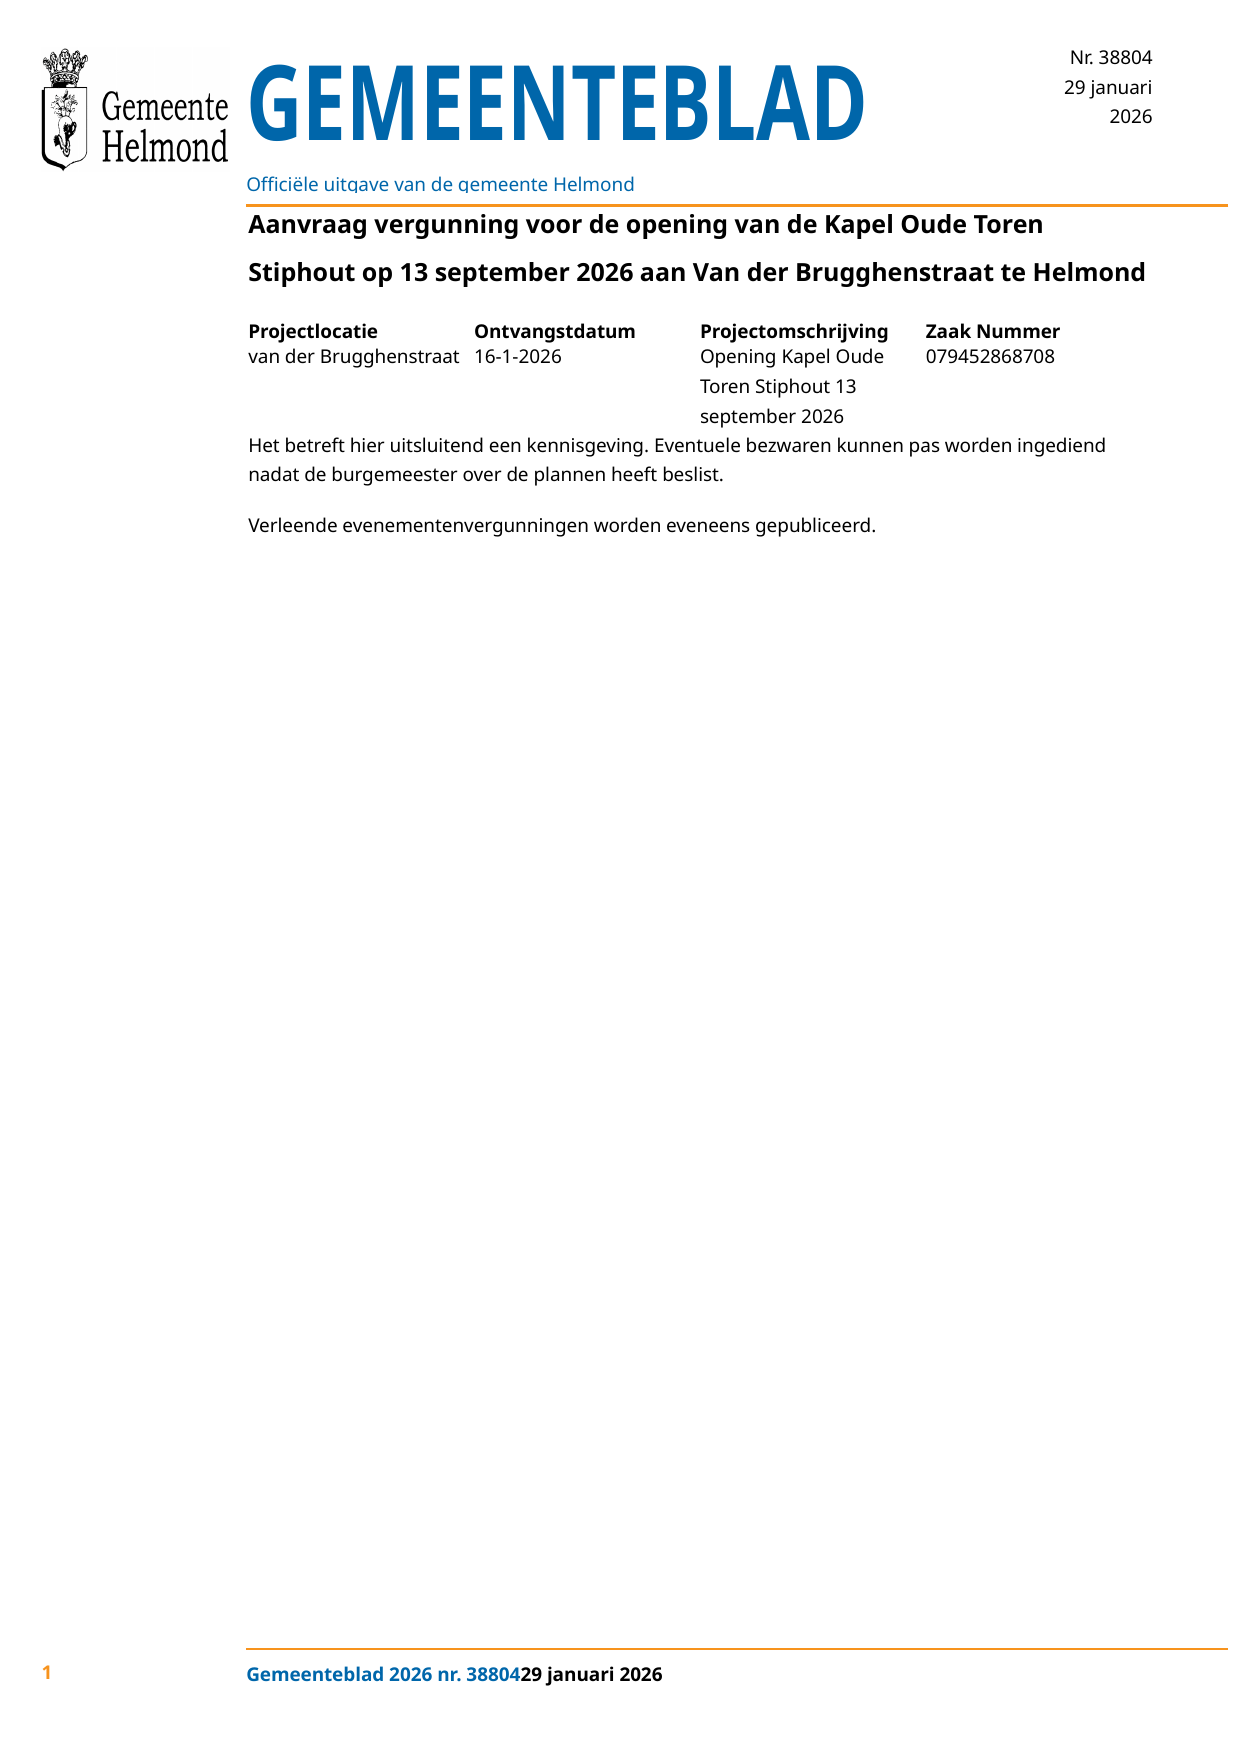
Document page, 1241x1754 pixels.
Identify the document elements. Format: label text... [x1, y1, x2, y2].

table_header Projectlocatie [248, 318, 474, 344]
text Het betreft hier uitsluitend een kennisgeving. Eventuele bezwaren kunnen pas worden ingediend nadat de burgemeester over de plannen heeft beslist. [248, 432, 1152, 487]
text Aanvraag vergunning voor de opening van de Kapel Oude Toren Stiphout op 13 september 2026 aan Van der Brugghenstraat te Helmond [248, 207, 1152, 288]
table_header Zaak Nummer [926, 318, 1152, 344]
table_cell 16-1-2026 [474, 344, 700, 429]
text Verleende evenementenvergunningen worden eveneens gepubliceerd. [248, 512, 1152, 538]
table_cell 079452868708 [926, 344, 1152, 429]
table_header Projectomschrijving [700, 318, 926, 344]
table_header Ontvangstdatum [474, 318, 700, 344]
table_cell van der Brugghenstraat [248, 344, 474, 429]
picture [41, 47, 231, 172]
table_cell Opening Kapel Oude Toren Stiphout 13 september 2026 [700, 344, 926, 429]
